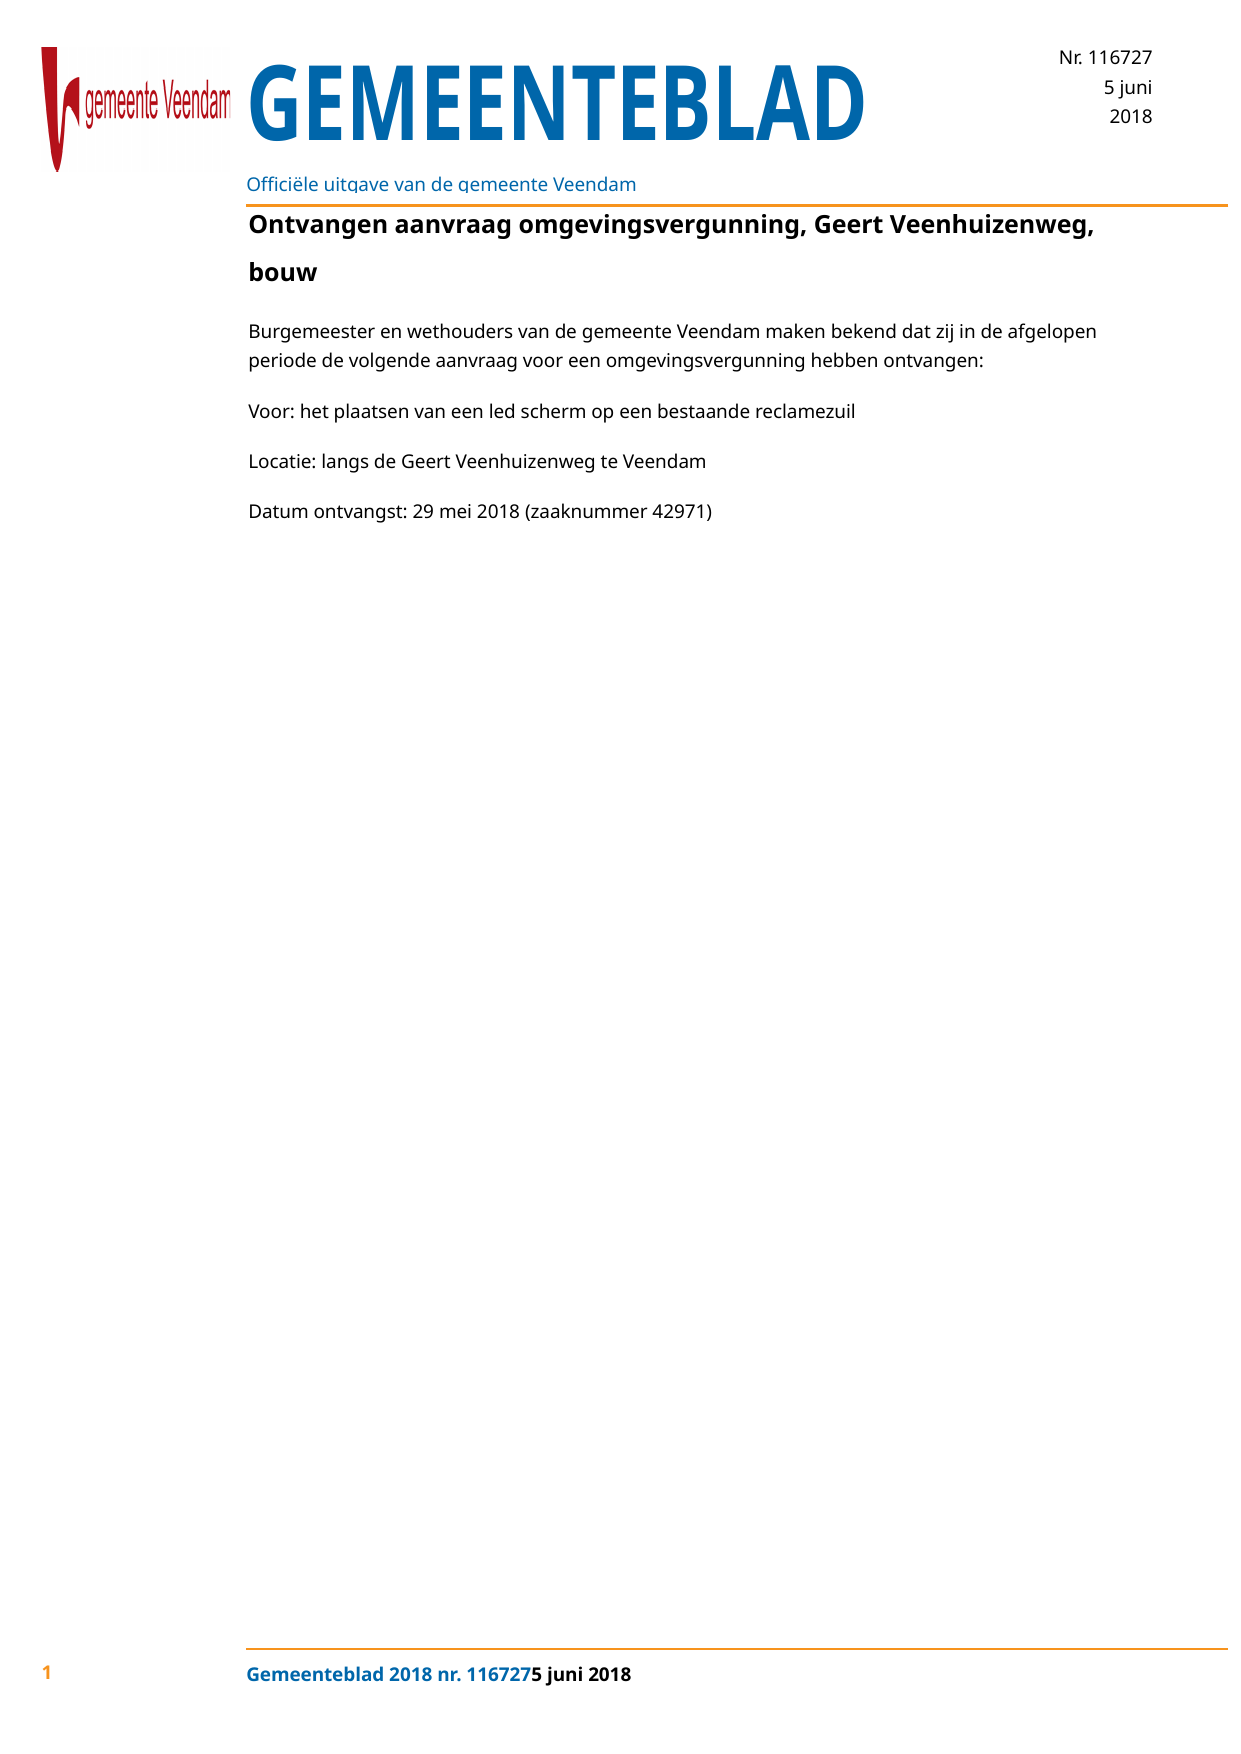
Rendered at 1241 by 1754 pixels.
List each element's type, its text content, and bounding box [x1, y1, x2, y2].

text Locatie: langs de Geert Veenhuizenweg te Veendam [248, 448, 1152, 474]
text Ontvangen aanvraag omgevingsvergunning, Geert Veenhuizenweg, bouw [248, 207, 1152, 288]
text Datum ontvangst: 29 mei 2018 (zaaknummer 42971) [248, 499, 1152, 524]
text Burgemeester en wethouders van de gemeente Veendam maken bekend dat zij in de afgelopen periode de volgende aanvraag voor een omgevingsvergunning hebben ontvangen: [248, 318, 1152, 373]
text Voor: het plaatsen van een led scherm op een bestaande reclamezuil [248, 398, 1152, 424]
picture [41, 47, 231, 172]
